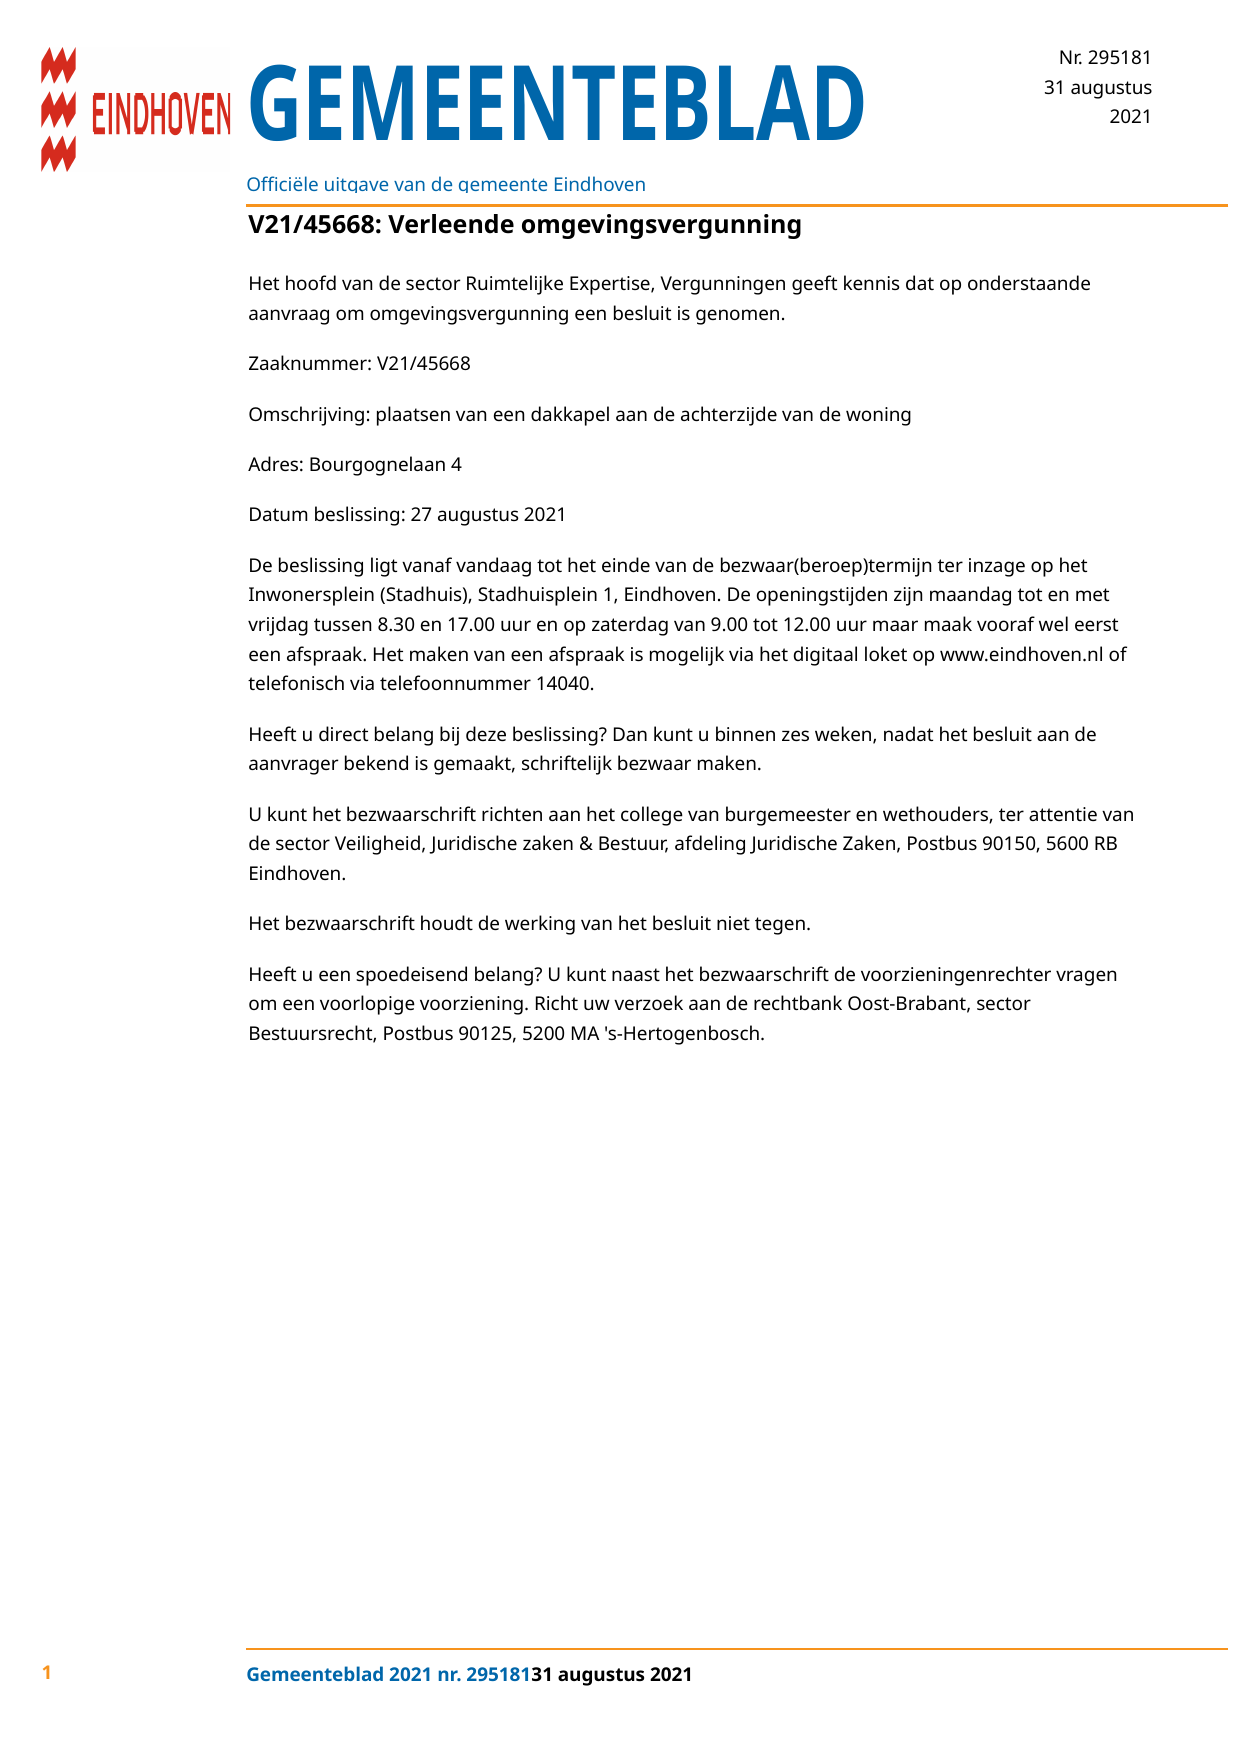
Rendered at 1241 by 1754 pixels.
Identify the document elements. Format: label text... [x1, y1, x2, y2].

text Heeft u een spoedeisend belang? U kunt naast het bezwaarschrift de voorzieningenrechter vragen om een voorlopige voorziening. Richt uw verzoek aan de rechtbank Oost-Brabant, sector Bestuursrecht, Postbus 90125, 5200 MA 's-Hertogenbosch. [248, 961, 1152, 1046]
text V21/45668: Verleende omgevingsvergunning [248, 207, 1152, 241]
picture [41, 47, 231, 172]
text Datum beslissing: 27 augustus 2021 [248, 502, 1152, 527]
text Heeft u direct belang bij deze beslissing? Dan kunt u binnen zes weken, nadat het besluit aan de aanvrager bekend is gemaakt, schriftelijk bezwaar maken. [248, 721, 1152, 776]
text De beslissing ligt vanaf vandaag tot het einde van de bezwaar(beroep)termijn ter inzage op het Inwonersplein (Stadhuis), Stadhuisplein 1, Eindhoven. De openingstijden zijn maandag tot en met vrijdag tussen 8.30 en 17.00 uur en op zaterdag van 9.00 tot 12.00 uur maar maak vooraf wel eerst een afspraak. Het maken van een afspraak is mogelijk via het digitaal loket op www.eindhoven.nl of telefonisch via telefoonnummer 14040. [248, 552, 1152, 696]
text U kunt het bezwaarschrift richten aan het college van burgemeester en wethouders, ter attentie van de sector Veiligheid, Juridische zaken & Bestuur, afdeling Juridische Zaken, Postbus 90150, 5600 RB Eindhoven. [248, 801, 1152, 886]
text Het hoofd van de sector Ruimtelijke Expertise, Vergunningen geeft kennis dat op onderstaande aanvraag om omgevingsvergunning een besluit is genomen. [248, 270, 1152, 326]
text Omschrijving: plaatsen van een dakkapel aan de achterzijde van de woning [248, 401, 1152, 426]
text Het bezwaarschrift houdt de werking van het besluit niet tegen. [248, 910, 1152, 936]
text Zaaknummer: V21/45668 [248, 350, 1152, 376]
text Adres: Bourgognelaan 4 [248, 451, 1152, 477]
